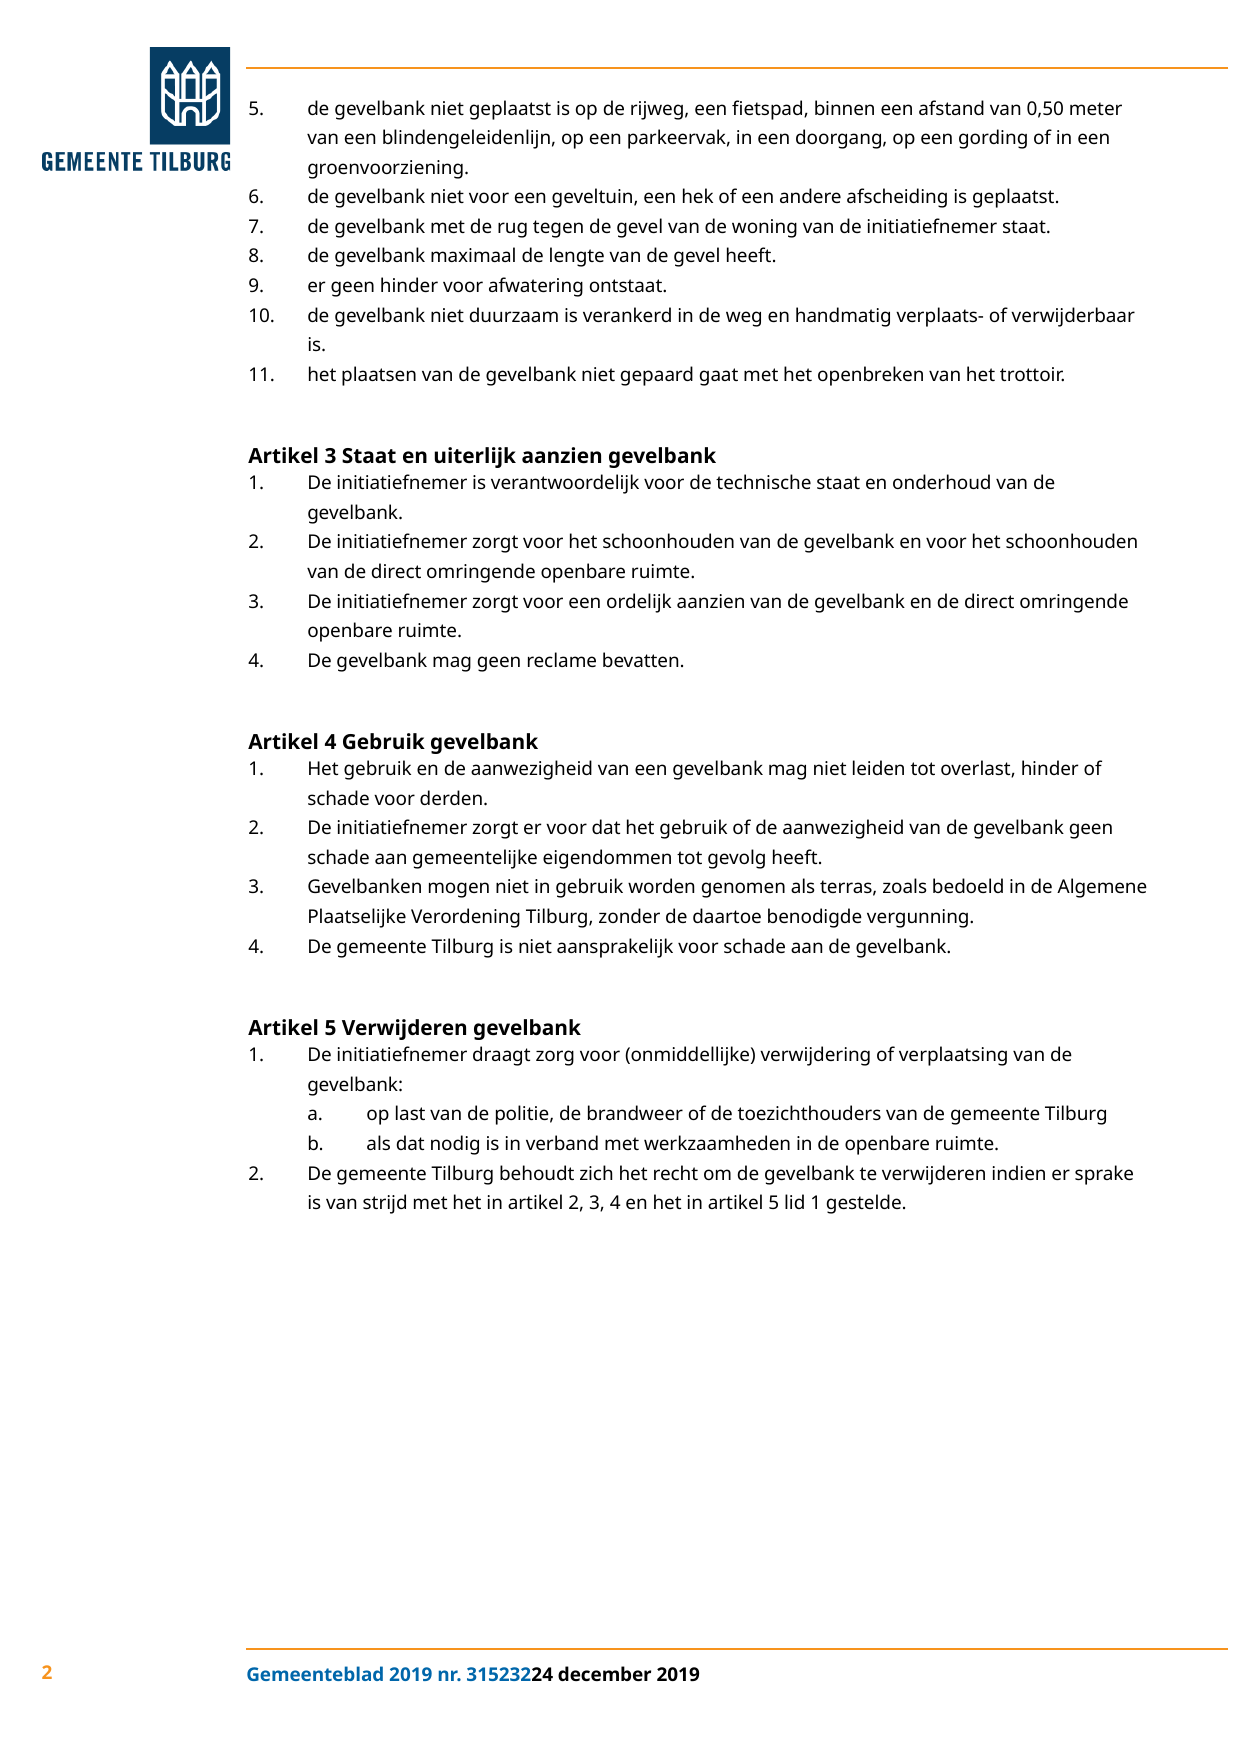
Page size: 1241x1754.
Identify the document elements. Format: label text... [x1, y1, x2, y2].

text Artikel 5 Verwijderen gevelbank [248, 1013, 1152, 1041]
list De gemeente Tilburg behoudt zich het recht om de gevelbank te verwijderen indien er sprake is van strijd met het in artikel 2, 3, 4 en het in artikel 5 lid 1 gestelde. [248, 1160, 1152, 1215]
list het plaatsen van de gevelbank niet gepaard gaat met het openbreken van het trottoir. [248, 361, 1152, 387]
list er geen hinder voor afwatering ontstaat. [248, 272, 1152, 298]
list De initiatiefnemer zorgt voor een ordelijk aanzien van de gevelbank en de direct omringende openbare ruimte. [248, 588, 1152, 643]
list de gevelbank niet voor een geveltuin, een hek of een andere afscheiding is geplaatst. [248, 183, 1152, 209]
list De initiatiefnemer zorgt voor het schoonhouden van de gevelbank en voor het schoonhouden van de direct omringende openbare ruimte. [248, 529, 1152, 584]
list de gevelbank maximaal de lengte van de gevel heeft. [248, 243, 1152, 268]
list De initiatiefnemer draagt zorg voor (onmiddellijke) verwijdering of verplaatsing van de gevelbank: [248, 1041, 1152, 1097]
list de gevelbank niet duurzaam is verankerd in de weg en handmatig verplaats- of verwijderbaar is. [248, 302, 1152, 357]
list De initiatiefnemer is verantwoordelijk voor de technische staat en onderhoud van de gevelbank. [248, 469, 1152, 525]
list Het gebruik en de aanwezigheid van een gevelbank mag niet leiden tot overlast, hinder of schade voor derden. [248, 755, 1152, 811]
list als dat nodig is in verband met werkzaamheden in de openbare ruimte. [307, 1130, 1152, 1156]
picture [41, 47, 231, 172]
list de gevelbank met de rug tegen de gevel van de woning van de initiatiefnemer staat. [248, 213, 1152, 239]
list op last van de politie, de brandweer of de toezichthouders van de gemeente Tilburg [307, 1101, 1152, 1126]
text Artikel 4 Gebruik gevelbank [248, 727, 1152, 755]
list De gevelbank mag geen reclame bevatten. [248, 647, 1152, 673]
list Gevelbanken mogen niet in gebruik worden genomen als terras, zoals bedoeld in de Algemene Plaatselijke Verordening Tilburg, zonder de daartoe benodigde vergunning. [248, 874, 1152, 929]
list de gevelbank niet geplaatst is op de rijweg, een fietspad, binnen een afstand van 0,50 meter van een blindengeleidenlijn, op een parkeervak, in een doorgang, op een gording of in een groenvoorziening. [248, 95, 1152, 180]
list De initiatiefnemer zorgt er voor dat het gebruik of de aanwezigheid van de gevelbank geen schade aan gemeentelijke eigendommen tot gevolg heeft. [248, 814, 1152, 870]
list De gemeente Tilburg is niet aansprakelijk voor schade aan de gevelbank. [248, 933, 1152, 959]
text Artikel 3 Staat en uiterlijk aanzien gevelbank [248, 441, 1152, 469]
